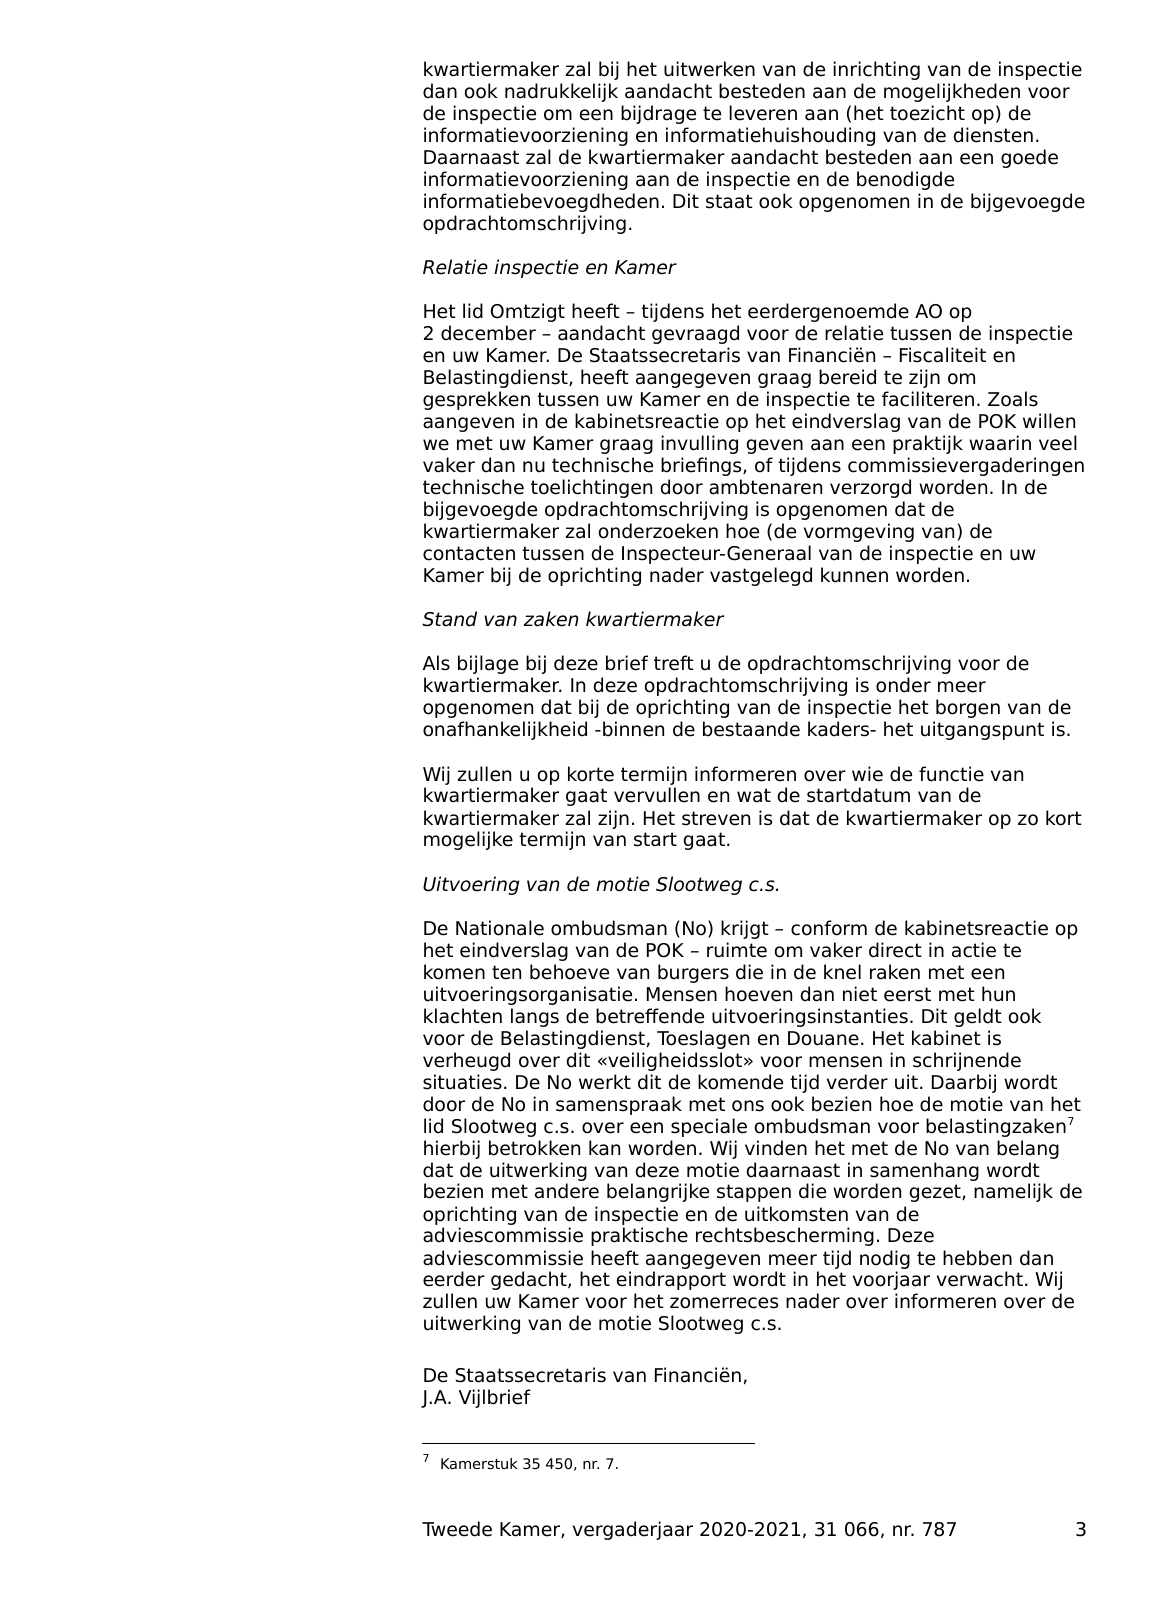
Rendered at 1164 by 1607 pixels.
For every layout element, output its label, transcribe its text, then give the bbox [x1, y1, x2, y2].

subtitle Stand van zaken kwartiermaker [422, 609, 1087, 631]
text Kamerstuk 35 450, nr. 7. [422, 1452, 1087, 1474]
text kwartiermaker zal bij het uitwerken van de inrichting van de inspectie dan ook nadrukkelijk aandacht besteden aan de mogelijkheden voor de inspectie om een bijdrage te leveren aan (het toezicht op) de informatievoorziening en informatiehuishouding van de diensten. Daarnaast zal de kwartiermaker aandacht besteden aan een goede informatievoorziening aan de inspectie en de benodigde informatiebevoegdheden. Dit staat ook opgenomen in de bijgevoegde opdrachtomschrijving. [422, 59, 1087, 235]
text Als bijlage bij deze brief treft u de opdrachtomschrijving voor de kwartiermaker. In deze opdrachtomschrijving is onder meer opgenomen dat bij de oprichting van de inspectie het borgen van de onafhankelijkheid -binnen de bestaande kaders- het uitgangspunt is. [422, 653, 1087, 741]
text De Staatssecretaris van Financiën, J.A. Vijlbrief [422, 1365, 1087, 1409]
text Wij zullen u op korte termijn informeren over wie de functie van kwartiermaker gaat vervullen en wat de startdatum van de kwartiermaker zal zijn. Het streven is dat de kwartiermaker op zo kort mogelijke termijn van start gaat. [422, 763, 1087, 851]
text De Nationale ombudsman (No) krijgt – conform de kabinetsreactie op het eindverslag van de POK – ruimte om vaker direct in actie te komen ten behoeve van burgers die in de knel raken met een uitvoeringsorganisatie. Mensen hoeven dan niet eerst met hun klachten langs de betreffende uitvoeringsinstanties. Dit geldt ook voor de Belastingdienst, Toeslagen en Douane. Het kabinet is verheugd over dit «veiligheidsslot» voor mensen in schrijnende situaties. De No werkt dit de komende tijd verder uit. Daarbij wordt door de No in samenspraak met ons ook bezien hoe de motie van het lid Slootweg c.s. over een speciale ombudsman voor belastingzaken hierbij betrokken kan worden. Wij vinden het met de No van belang dat de uitwerking van deze motie daarnaast in samenhang wordt bezien met andere belangrijke stappen die worden gezet, namelijk de oprichting van de inspectie en de uitkomsten van de adviescommissie praktische rechtsbescherming. Deze adviescommissie heeft aangegeven meer tijd nodig te hebben dan eerder gedacht, het eindrapport wordt in het voorjaar verwacht. Wij zullen uw Kamer voor het zomerreces nader over informeren over de uitwerking van de motie Slootweg c.s. [422, 918, 1087, 1335]
subtitle Uitvoering van de motie Slootweg c.s. [422, 873, 1087, 896]
text Het lid Omtzigt heeft – tijdens het eerdergenoemde AO op 2 december – aandacht gevraagd voor de relatie tussen de inspectie en uw Kamer. De Staatssecretaris van Financiën – Fiscaliteit en Belastingdienst, heeft aangegeven graag bereid te zijn om gesprekken tussen uw Kamer en de inspectie te faciliteren. Zoals aangeven in de kabinetsreactie op het eindverslag van de POK willen we met uw Kamer graag invulling geven aan een praktijk waarin veel vaker dan nu technische briefings, of tijdens commissievergaderingen technische toelichtingen door ambtenaren verzorgd worden. In de bijgevoegde opdrachtomschrijving is opgenomen dat de kwartiermaker zal onderzoeken hoe (de vormgeving van) de contacten tussen de Inspecteur-Generaal van de inspectie en uw Kamer bij de oprichting nader vastgelegd kunnen worden. [422, 301, 1087, 587]
subtitle Relatie inspectie en Kamer [422, 257, 1087, 279]
